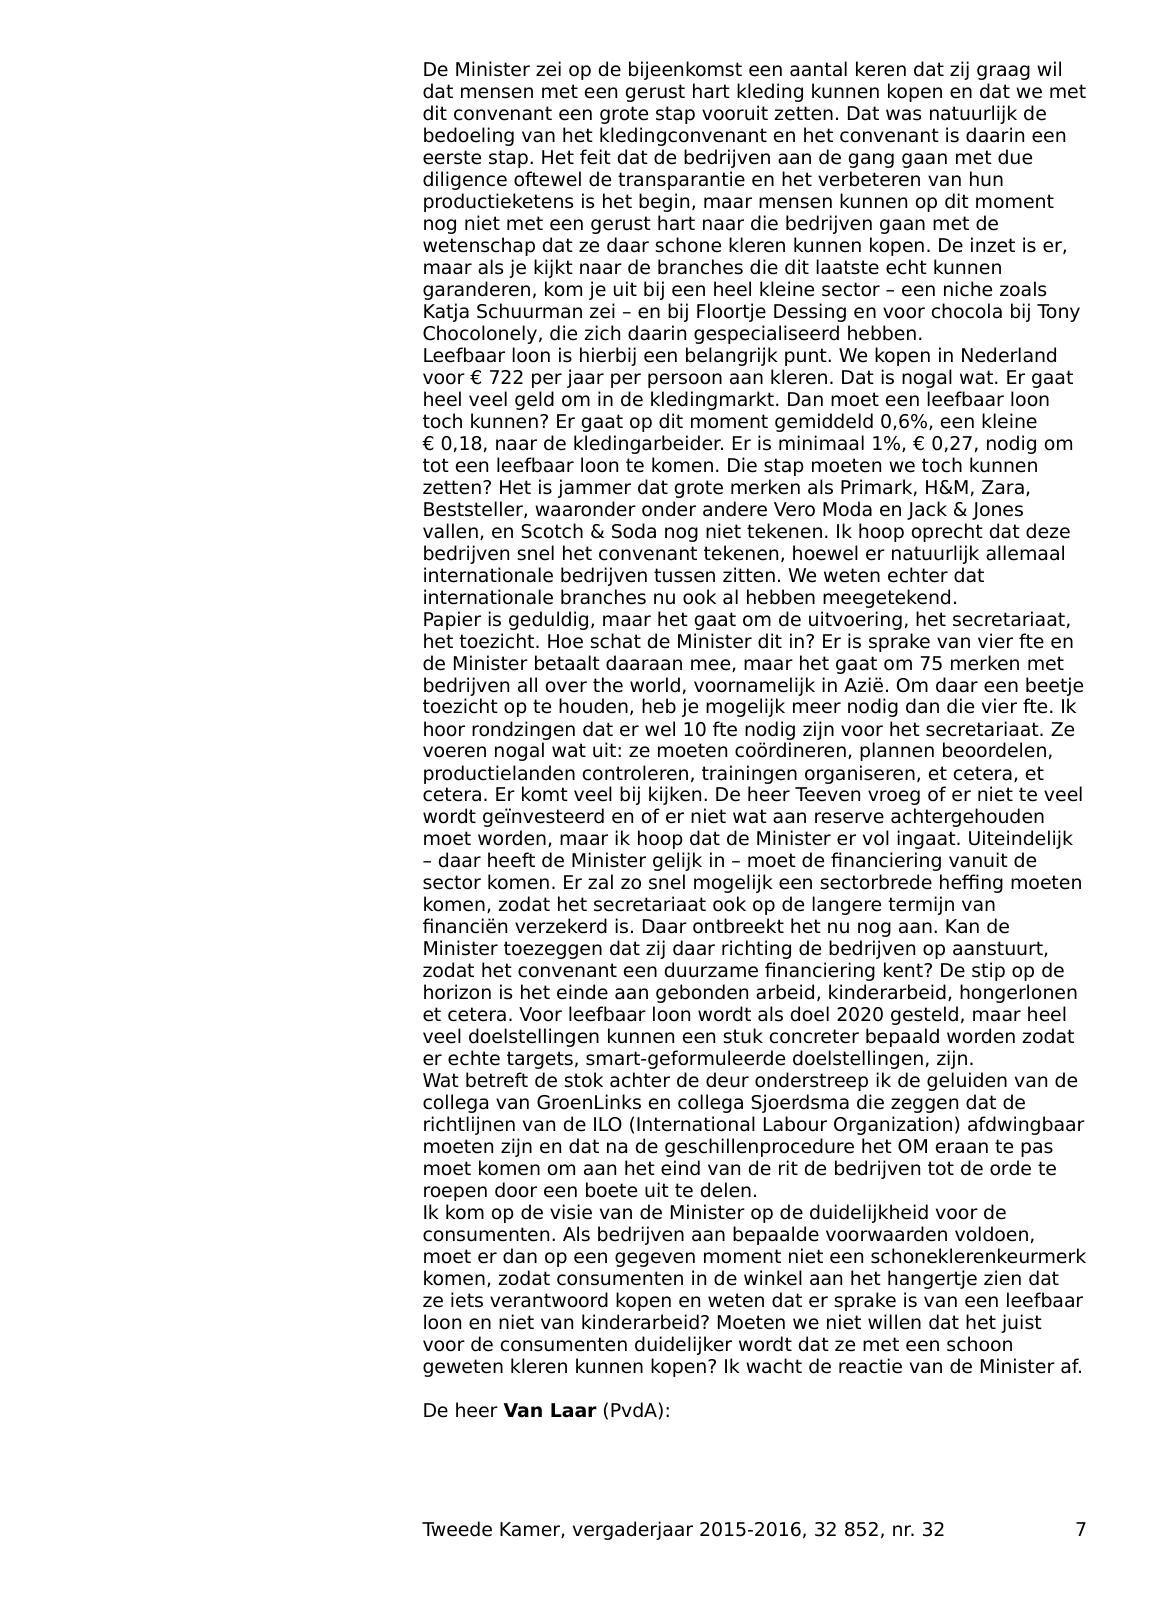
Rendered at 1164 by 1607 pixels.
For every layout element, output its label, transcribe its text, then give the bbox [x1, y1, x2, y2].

text Wat betreft de stok achter de deur onderstreep ik de geluiden van de collega van GroenLinks en collega Sjoerdsma die zeggen dat de richtlijnen van de ILO (International Labour Organization) afdwingbaar moeten zijn en dat na de geschillenprocedure het OM eraan te pas moet komen om aan het eind van de rit de bedrijven tot de orde te roepen door een boete uit te delen. [422, 1070, 1087, 1202]
text Leefbaar loon is hierbij een belangrijk punt. We kopen in Nederland voor € 722 per jaar per persoon aan kleren. Dat is nogal wat. Er gaat heel veel geld om in de kledingmarkt. Dan moet een leefbaar loon toch kunnen? Er gaat op dit moment gemiddeld 0,6%, een kleine € 0,18, naar de kledingarbeider. Er is minimaal 1%, € 0,27, nodig om tot een leefbaar loon te komen. Die stap moeten we toch kunnen zetten? Het is jammer dat grote merken als Primark, H&M, Zara, Beststeller, waaronder onder andere Vero Moda en Jack & Jones vallen, en Scotch & Soda nog niet tekenen. Ik hoop oprecht dat deze bedrijven snel het convenant tekenen, hoewel er natuurlijk allemaal internationale bedrijven tussen zitten. We weten echter dat internationale branches nu ook al hebben meegetekend. [422, 345, 1087, 608]
text Ik kom op de visie van de Minister op de duidelijkheid voor de consumenten. Als bedrijven aan bepaalde voorwaarden voldoen, moet er dan op een gegeven moment niet een schoneklerenkeurmerk komen, zodat consumenten in de winkel aan het hangertje zien dat ze iets verantwoord kopen en weten dat er sprake is van een leefbaar loon en niet van kinderarbeid? Moeten we niet willen dat het juist voor de consumenten duidelijker wordt dat ze met een schoon geweten kleren kunnen kopen? Ik wacht de reactie van de Minister af. [422, 1202, 1087, 1378]
text Papier is geduldig, maar het gaat om de uitvoering, het secretariaat, het toezicht. Hoe schat de Minister dit in? Er is sprake van vier fte en de Minister betaalt daaraan mee, maar het gaat om 75 merken met bedrijven all over the world, voornamelijk in Azië. Om daar een beetje toezicht op te houden, heb je mogelijk meer nodig dan die vier fte. Ik hoor rondzingen dat er wel 10 fte nodig zijn voor het secretariaat. Ze voeren nogal wat uit: ze moeten coördineren, plannen beoordelen, productielanden controleren, trainingen organiseren, et cetera, et cetera. Er komt veel bij kijken. De heer Teeven vroeg of er niet te veel wordt geïnvesteerd en of er niet wat aan reserve achtergehouden moet worden, maar ik hoop dat de Minister er vol ingaat. Uiteindelijk – daar heeft de Minister gelijk in – moet de financiering vanuit de sector komen. Er zal zo snel mogelijk een sectorbrede heffing moeten komen, zodat het secretariaat ook op de langere termijn van financiën verzekerd is. Daar ontbreekt het nu nog aan. Kan de Minister toezeggen dat zij daar richting de bedrijven op aanstuurt, zodat het convenant een duurzame financiering kent? De stip op de horizon is het einde aan gebonden arbeid, kinderarbeid, hongerlonen et cetera. Voor leefbaar loon wordt als doel 2020 gesteld, maar heel veel doelstellingen kunnen een stuk concreter bepaald worden zodat er echte targets, smart-geformuleerde doelstellingen, zijn. [422, 608, 1087, 1070]
text De Minister zei op de bijeenkomst een aantal keren dat zij graag wil dat mensen met een gerust hart kleding kunnen kopen en dat we met dit convenant een grote stap vooruit zetten. Dat was natuurlijk de bedoeling van het kledingconvenant en het convenant is daarin een eerste stap. Het feit dat de bedrijven aan de gang gaan met due diligence oftewel de transparantie en het verbeteren van hun productieketens is het begin, maar mensen kunnen op dit moment nog niet met een gerust hart naar die bedrijven gaan met de wetenschap dat ze daar schone kleren kunnen kopen. De inzet is er, maar als je kijkt naar de branches die dit laatste echt kunnen garanderen, kom je uit bij een heel kleine sector – een niche zoals Katja Schuurman zei – en bij Floortje Dessing en voor chocola bij Tony Chocolonely, die zich daarin gespecialiseerd hebben. [422, 59, 1087, 345]
text De heer Van Laar (PvdA): [422, 1400, 1087, 1422]
